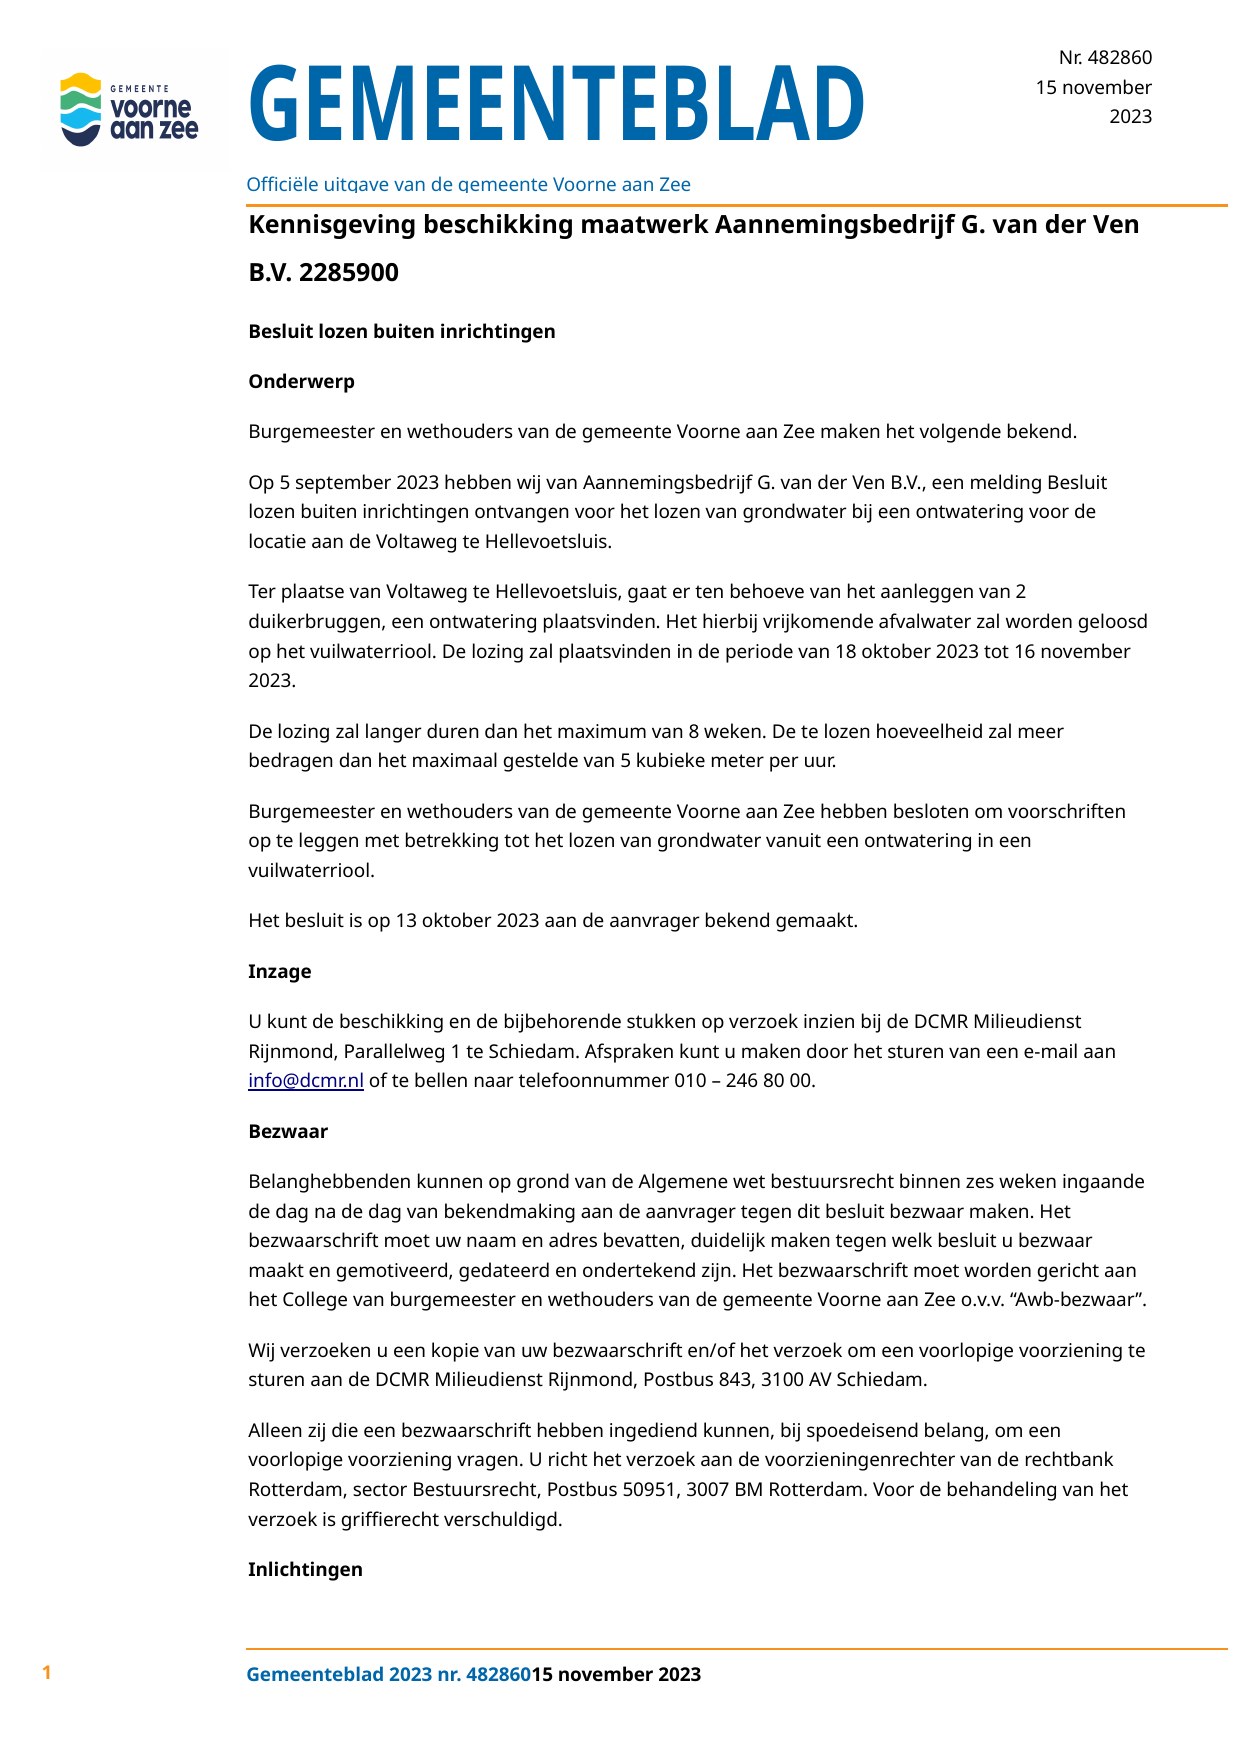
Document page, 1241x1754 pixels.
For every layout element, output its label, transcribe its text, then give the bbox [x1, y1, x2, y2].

text Belanghebbenden kunnen op grond van de Algemene wet bestuursrecht binnen zes weken ingaande de dag na de dag van bekendmaking aan de aanvrager tegen dit besluit bezwaar maken. Het bezwaarschrift moet uw naam en adres bevatten, duidelijk maken tegen welk besluit u bezwaar maakt en gemotiveerd, gedateerd en ondertekend zijn. Het bezwaarschrift moet worden gericht aan het College van burgemeester en wethouders van de gemeente Voorne aan Zee o.v.v. “Awb-bezwaar”. [248, 1168, 1152, 1312]
text Alleen zij die een bezwaarschrift hebben ingediend kunnen, bij spoedeisend belang, om een voorlopige voorziening vragen. U richt het verzoek aan de voorzieningenrechter van de rechtbank Rotterdam, sector Bestuursrecht, Postbus 50951, 3007 BM Rotterdam. Voor de behandeling van het verzoek is griffierecht verschuldigd. [248, 1417, 1152, 1532]
text Inlichtingen [248, 1556, 1152, 1582]
text Burgemeester en wethouders van de gemeente Voorne aan Zee maken het volgende bekend. [248, 419, 1152, 444]
text Wij verzoeken u een kopie van uw bezwaarschrift en/of het verzoek om een voorlopige voorziening te sturen aan de DCMR Milieudienst Rijnmond, Postbus 843, 3100 AV Schiedam. [248, 1337, 1152, 1392]
text Inzage [248, 958, 1152, 984]
text Bezwaar [248, 1118, 1152, 1144]
text De lozing zal langer duren dan het maximum van 8 weken. De te lozen hoeveelheid zal meer bedragen dan het maximaal gestelde van 5 kubieke meter per uur. [248, 718, 1152, 773]
text Kennisgeving beschikking maatwerk Aannemingsbedrijf G. van der Ven B.V. 2285900 [248, 207, 1152, 288]
text Op 5 september 2023 hebben wij van Aannemingsbedrijf G. van der Ven B.V., een melding Besluit lozen buiten inrichtingen ontvangen voor het lozen van grondwater bij een ontwatering voor de locatie aan de Voltaweg te Hellevoetsluis. [248, 469, 1152, 554]
text Onderwerp [248, 368, 1152, 394]
picture [41, 47, 231, 172]
text Burgemeester en wethouders van de gemeente Voorne aan Zee hebben besloten om voorschriften op te leggen met betrekking tot het lozen van grondwater vanuit een ontwatering in een vuilwaterriool. [248, 798, 1152, 883]
text Het besluit is op 13 oktober 2023 aan de aanvrager bekend gemaakt. [248, 907, 1152, 933]
text Besluit lozen buiten inrichtingen [248, 318, 1152, 344]
text Ter plaatse van Voltaweg te Hellevoetsluis, gaat er ten behoeve van het aanleggen van 2 duikerbruggen, een ontwatering plaatsvinden. Het hierbij vrijkomende afvalwater zal worden geloosd op het vuilwaterriool. De lozing zal plaatsvinden in de periode van 18 oktober 2023 tot 16 november 2023. [248, 579, 1152, 693]
text U kunt de beschikking en de bijbehorende stukken op verzoek inzien bij de DCMR Milieudienst Rijnmond, Parallelweg 1 te Schiedam. Afspraken kunt u maken door het sturen van een e-mail aan info@dcmr.nl of te bellen naar telefoonnummer 010 – 246 80 00. [248, 1008, 1152, 1093]
